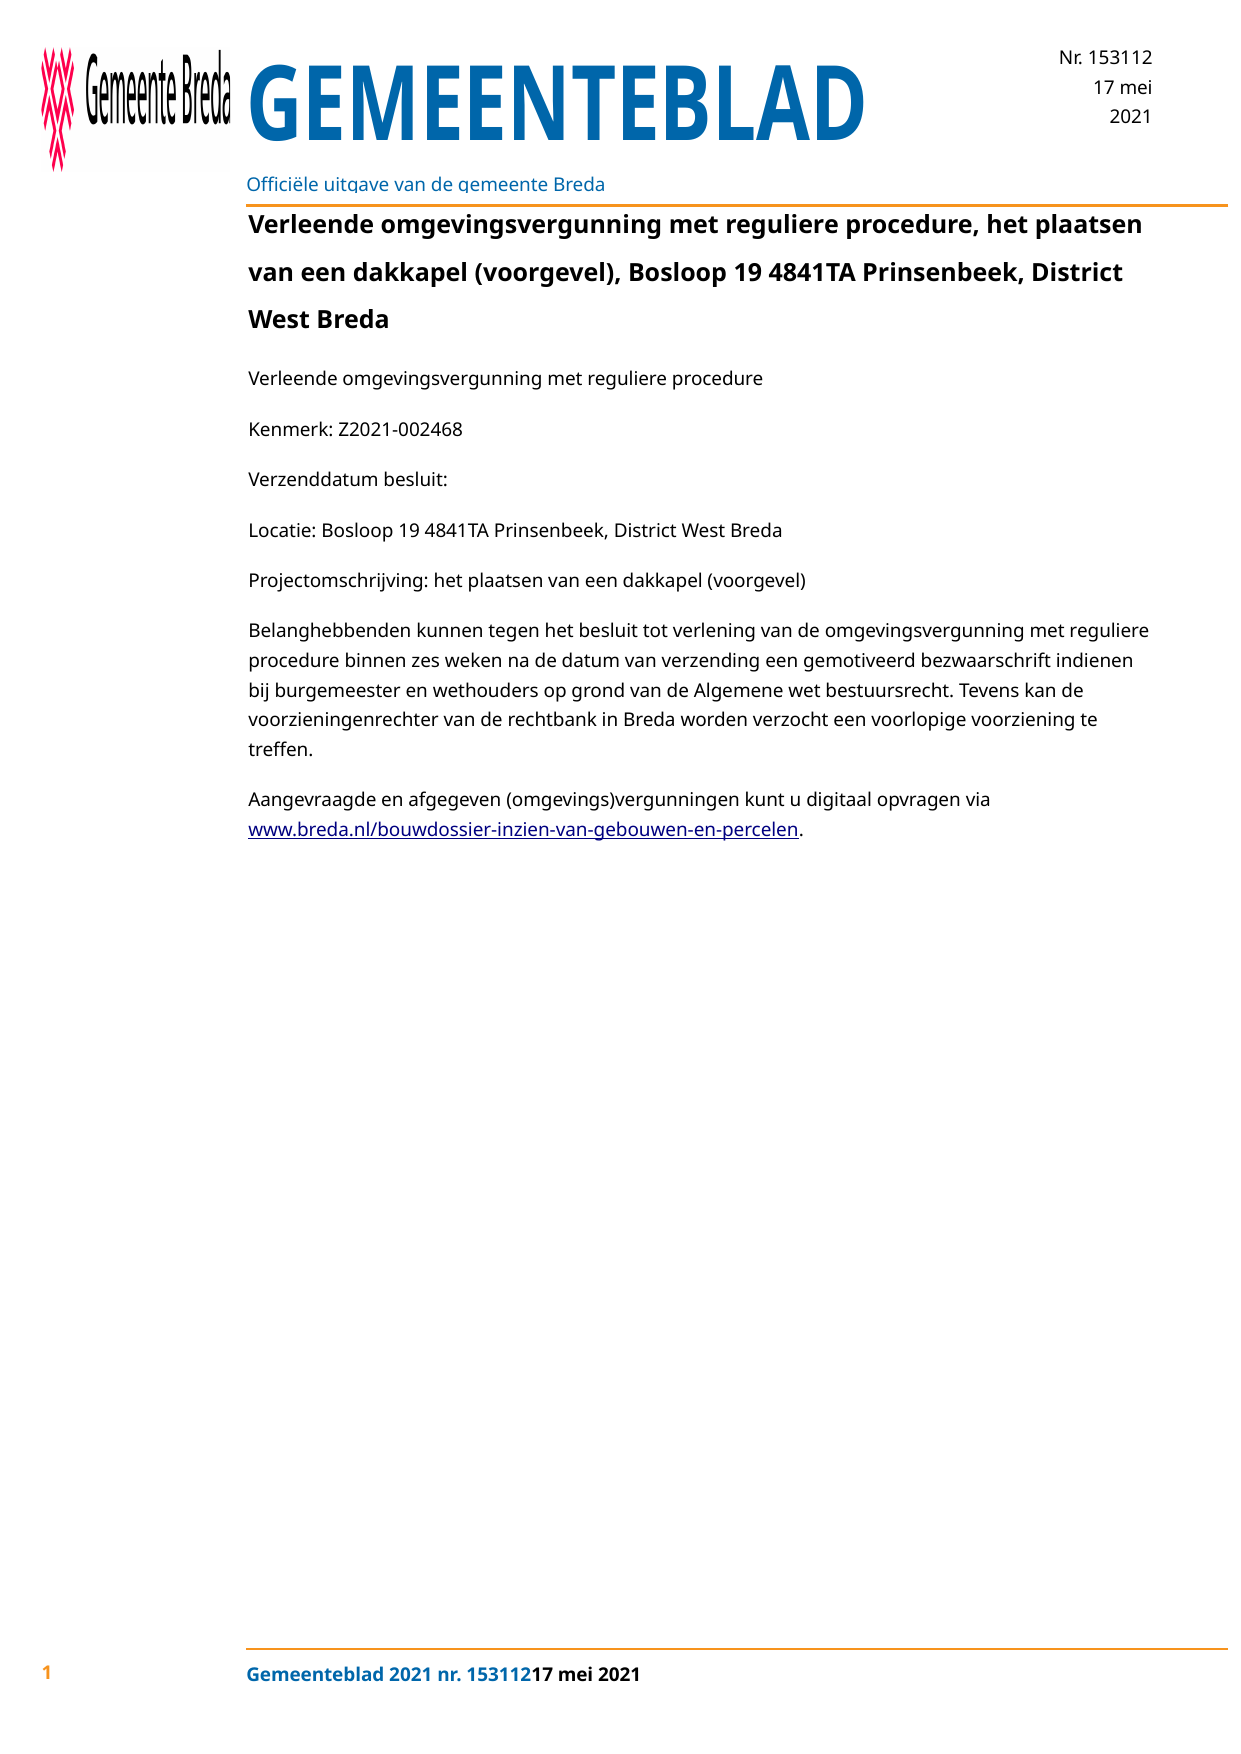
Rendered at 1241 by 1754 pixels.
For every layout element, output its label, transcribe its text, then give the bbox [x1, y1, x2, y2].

text Verleende omgevingsvergunning met reguliere procedure, het plaatsen van een dakkapel (voorgevel), Bosloop 19 4841TA Prinsenbeek, District West Breda [248, 207, 1152, 336]
text Locatie: Bosloop 19 4841TA Prinsenbeek, District West Breda [248, 517, 1152, 542]
text Projectomschrijving: het plaatsen van een dakkapel (voorgevel) [248, 567, 1152, 593]
text Kenmerk: Z2021-002468 [248, 416, 1152, 442]
text Belanghebbenden kunnen tegen het besluit tot verlening van de omgevingsvergunning met reguliere procedure binnen zes weken na de datum van verzending een gemotiveerd bezwaarschrift indienen bij burgemeester en wethouders op grond van de Algemene wet bestuursrecht. Tevens kan de voorzieningenrechter van de rechtbank in Breda worden verzocht een voorlopige voorziening te treffen. [248, 618, 1152, 762]
text Aangevraagde en afgegeven (omgevings)vergunningen kunt u digitaal opvragen via www.breda.nl/bouwdossier-inzien-van-gebouwen-en-percelen. [248, 786, 1152, 842]
picture [41, 47, 231, 172]
text Verleende omgevingsvergunning met reguliere procedure [248, 366, 1152, 391]
text Verzenddatum besluit: [248, 466, 1152, 492]
